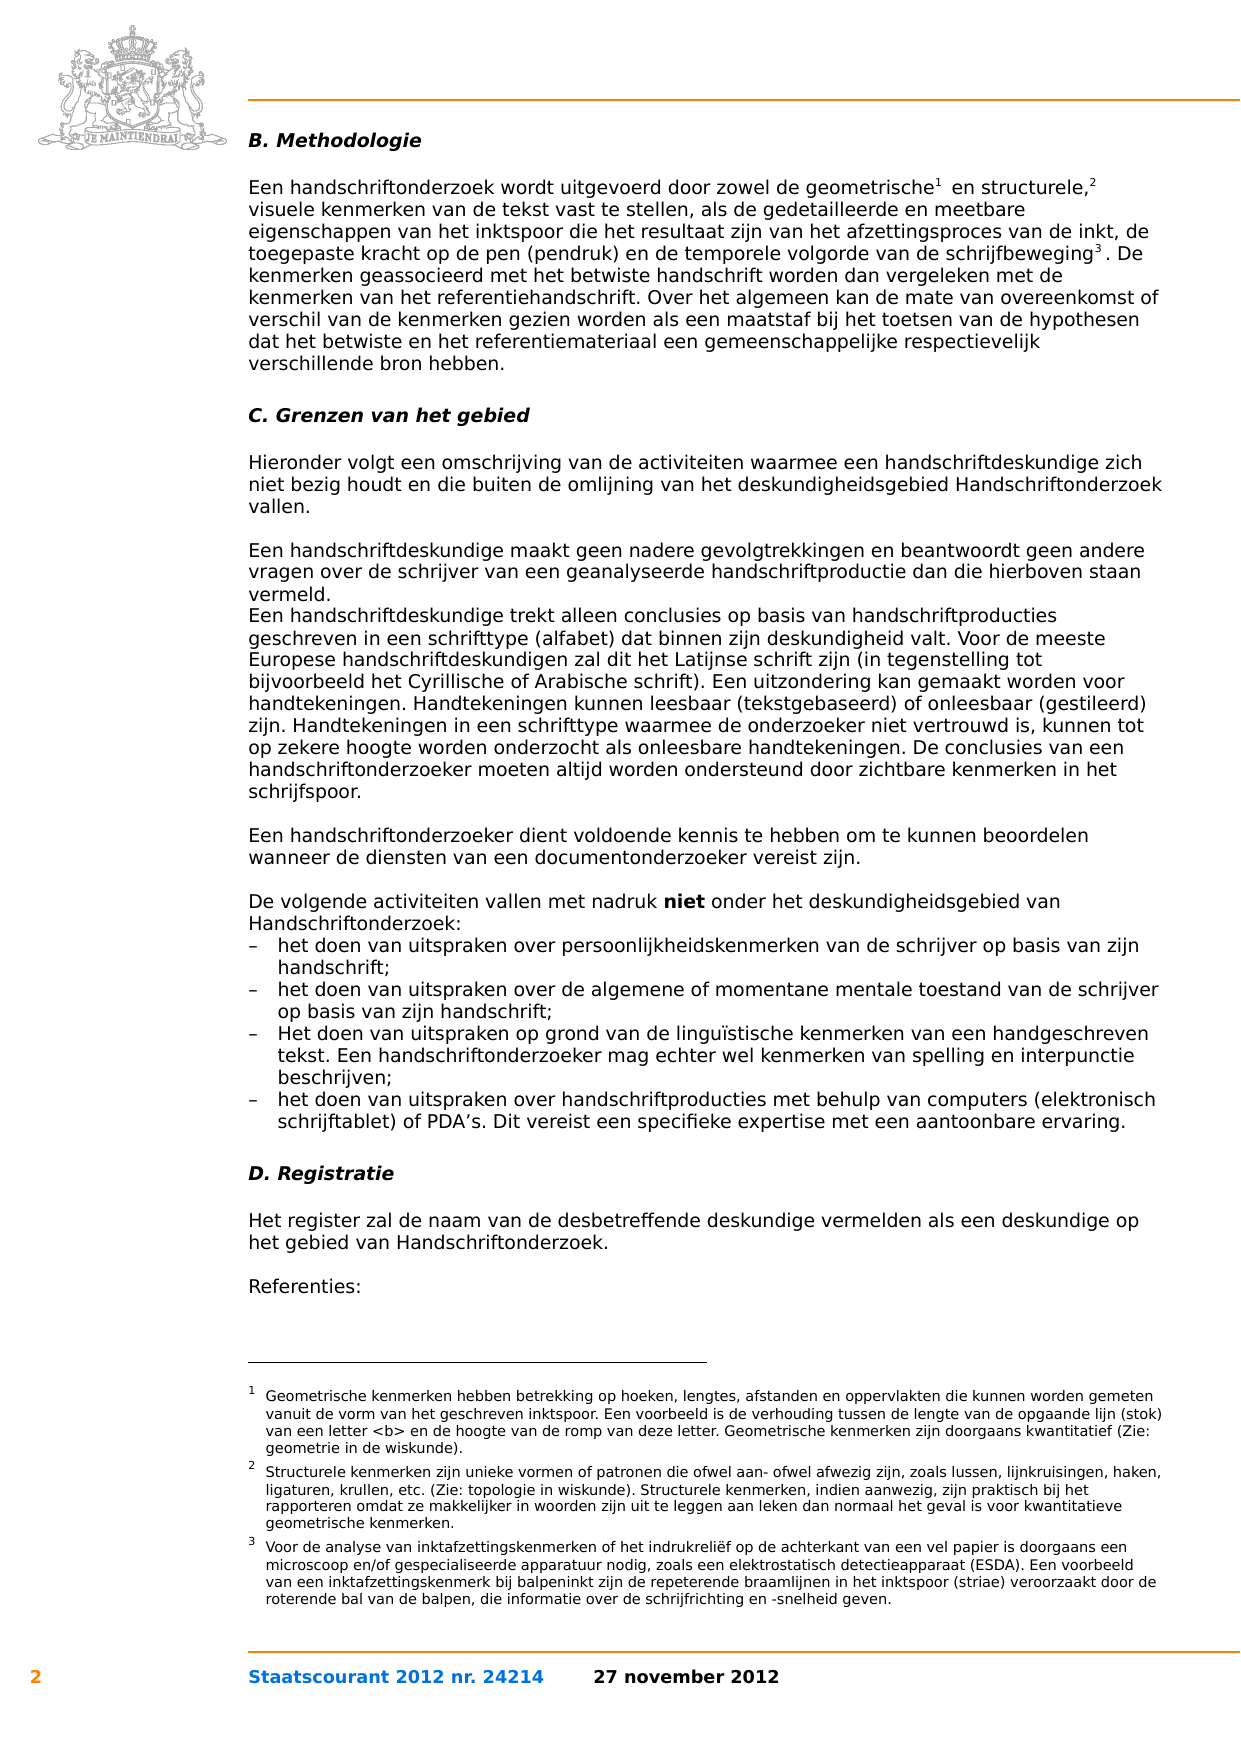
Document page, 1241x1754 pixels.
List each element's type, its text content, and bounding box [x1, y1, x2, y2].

subtitle C. Grenzen van het gebied [248, 405, 1163, 427]
text – Het doen van uitspraken op grond van de linguïstische kenmerken van een handgeschreven tekst. Een handschriftonderzoeker mag echter wel kenmerken van spelling en interpunctie beschrijven; [248, 1023, 1163, 1089]
text Referenties: [248, 1276, 1163, 1297]
subtitle D. Registratie [248, 1163, 1163, 1185]
text Een handschriftonderzoeker dient voldoende kennis te hebben om te kunnen beoordelen wanneer de diensten van een documentonderzoeker vereist zijn. [248, 825, 1163, 869]
text Structurele kenmerken zijn unieke vormen of patronen die ofwel aan- ofwel afwezig zijn, zoals lussen, lijnkruisingen, haken, ligaturen, krullen, etc. (Zie: topologie in wiskunde). Structurele kenmerken, indien aanwezig, zijn praktisch bij het rapporteren omdat ze makkelijker in woorden zijn uit te leggen aan leken dan normaal het geval is voor kwantitatieve geometrische kenmerken. [248, 1459, 1163, 1532]
picture [38, 25, 227, 150]
text – het doen van uitspraken over de algemene of momentane mentale toestand van de schrijver op basis van zijn handschrift; [248, 979, 1163, 1023]
text Een handschriftdeskundige maakt geen nadere gevolgtrekkingen en beantwoordt geen andere vragen over de schrijver van een geanalyseerde handschriftproductie dan die hierboven staan vermeld. [248, 539, 1163, 605]
text Een handschriftdeskundige trekt alleen conclusies op basis van handschriftproducties geschreven in een schrifttype (alfabet) dat binnen zijn deskundigheid valt. Voor de meeste Europese handschriftdeskundigen zal dit het Latijnse schrift zijn (in tegenstelling tot bijvoorbeeld het Cyrillische of Arabische schrift). Een uitzondering kan gemaakt worden voor handtekeningen. Handtekeningen kunnen leesbaar (tekstgebaseerd) of onleesbaar (gestileerd) zijn. Handtekeningen in een schrifttype waarmee de onderzoeker niet vertrouwd is, kunnen tot op zekere hoogte worden onderzocht als onleesbare handtekeningen. De conclusies van een handschriftonderzoeker moeten altijd worden ondersteund door zichtbare kenmerken in het schrijfspoor. [248, 605, 1163, 803]
text – het doen van uitspraken over handschriftproducties met behulp van computers (elektronisch schrijftablet) of PDA’s. Dit vereist een specifieke expertise met een aantoonbare ervaring. [248, 1089, 1163, 1133]
subtitle B. Methodologie [248, 130, 1163, 152]
text De volgende activiteiten vallen met nadruk niet onder het deskundigheidsgebied van Handschriftonderzoek: [248, 891, 1163, 935]
text Voor de analyse van inktafzettingskenmerken of het indrukreliëf op de achterkant van een vel papier is doorgaans een microscoop en/of gespecialiseerde apparatuur nodig, zoals een elektrostatisch detectieapparaat (ESDA). Een voorbeeld van een inktafzettingskenmerk bij balpeninkt zijn de repeterende braamlijnen in het inktspoor (striae) veroorzaakt door de roterende bal van de balpen, die informatie over de schrijfrichting en -snelheid geven. [248, 1535, 1163, 1608]
text Het register zal de naam van de desbetreffende deskundige vermelden als een deskundige op het gebied van Handschriftonderzoek. [248, 1210, 1163, 1254]
text Geometrische kenmerken hebben betrekking op hoeken, lengtes, afstanden en oppervlakten die kunnen worden gemeten vanuit de vorm van het geschreven inktspoor. Een voorbeeld is de verhouding tussen de lengte van de opgaande lijn (stok) van een letter <b> en de hoogte van de romp van deze letter. Geometrische kenmerken zijn doorgaans kwantitatief (Zie: geometrie in de wiskunde). [248, 1384, 1163, 1457]
text – het doen van uitspraken over persoonlijkheidskenmerken van de schrijver op basis van zijn handschrift; [248, 935, 1163, 979]
text Een handschriftonderzoek wordt uitgevoerd door zowel de geometrische en structurele, visuele kenmerken van de tekst vast te stellen, als de gedetailleerde en meetbare eigenschappen van het inktspoor die het resultaat zijn van het afzettingsproces van de inkt, de toegepaste kracht op de pen (pendruk) en de temporele volgorde van de schrijfbeweging. De kenmerken geassocieerd met het betwiste handschrift worden dan vergeleken met de kenmerken van het referentiehandschrift. Over het algemeen kan de mate van overeenkomst of verschil van de kenmerken gezien worden als een maatstaf bij het toetsen van de hypothesen dat het betwiste en het referentiemateriaal een gemeenschappelijke respectievelijk verschillende bron hebben. [248, 177, 1163, 375]
text Hieronder volgt een omschrijving van de activiteiten waarmee een handschriftdeskundige zich niet bezig houdt en die buiten de omlijning van het deskundigheidsgebied Handschriftonderzoek vallen. [248, 452, 1163, 518]
